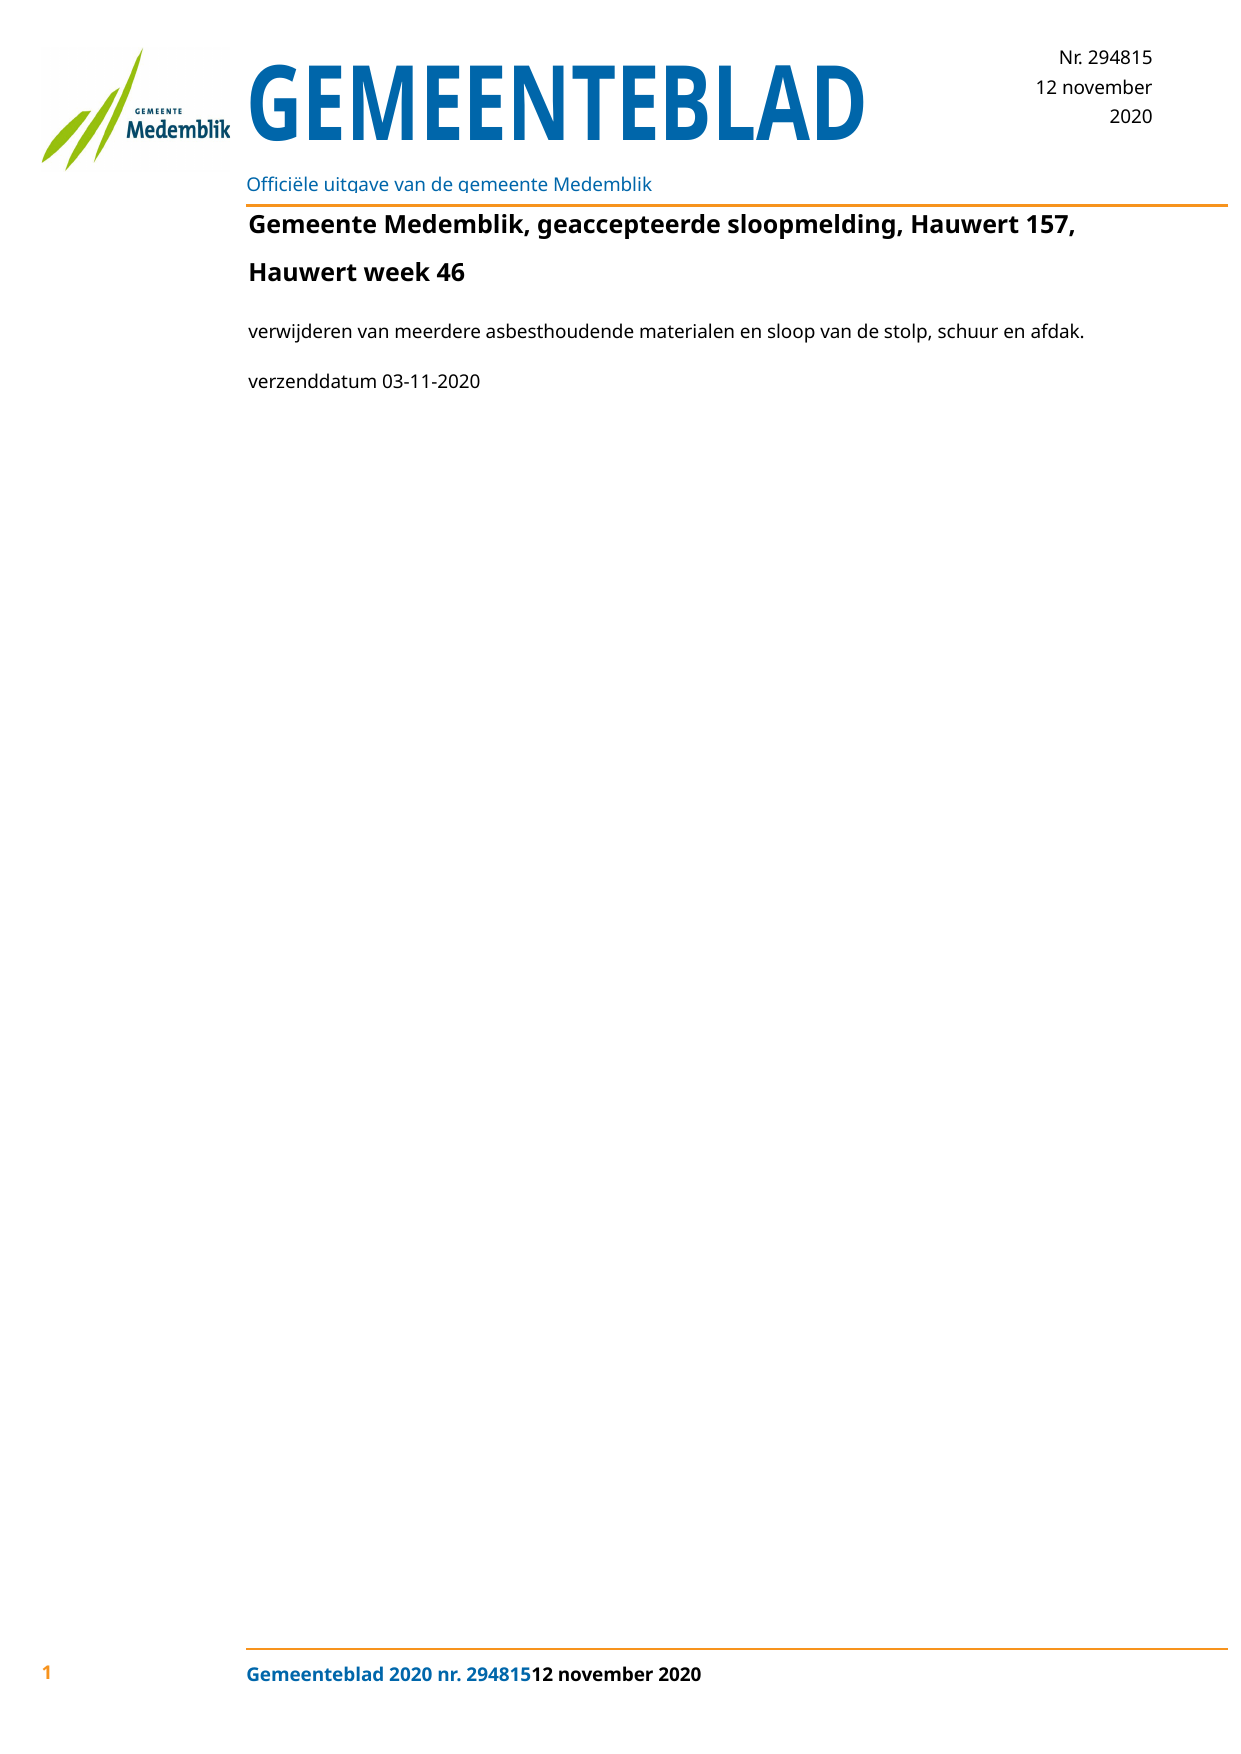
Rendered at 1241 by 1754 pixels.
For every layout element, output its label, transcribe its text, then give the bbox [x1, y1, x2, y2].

text verwijderen van meerdere asbesthoudende materialen en sloop van de stolp, schuur en afdak. [248, 318, 1152, 344]
text Gemeente Medemblik, geaccepteerde sloopmelding, Hauwert 157, Hauwert week 46 [248, 207, 1152, 288]
text verzenddatum 03-11-2020 [248, 368, 1152, 394]
picture [41, 47, 231, 172]
